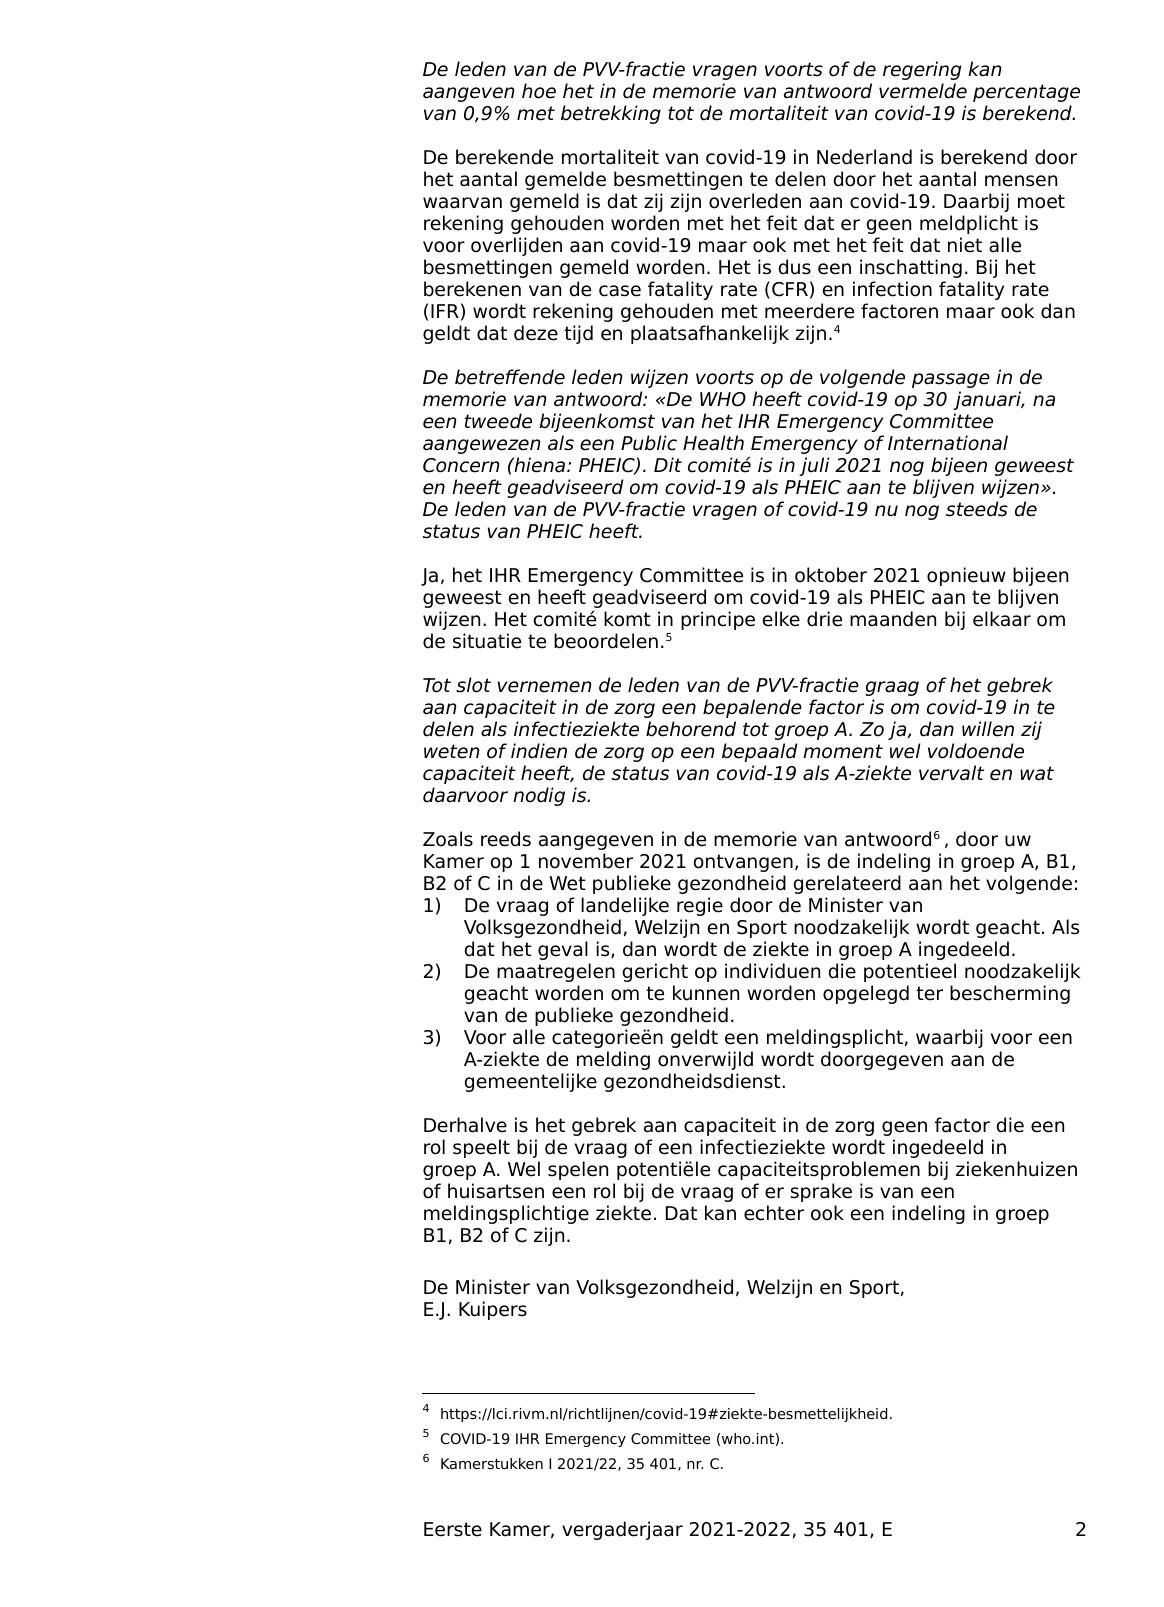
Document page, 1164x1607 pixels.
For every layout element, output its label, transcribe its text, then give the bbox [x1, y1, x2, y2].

text https://lci.rivm.nl/richtlijnen/covid-19#ziekte-besmettelijkheid. [422, 1402, 1087, 1424]
text Kamerstukken I 2021/22, 35 401, nr. C. [422, 1452, 1087, 1474]
text De Minister van Volksgezondheid, Welzijn en Sport, E.J. Kuipers [422, 1277, 1087, 1321]
text COVID-19 IHR Emergency Committee (who.int). [422, 1427, 1087, 1449]
text 3) Voor alle categorieën geldt een meldingsplicht, waarbij voor een A-ziekte de melding onverwijld wordt doorgegeven aan de gemeentelijke gezondheidsdienst. [422, 1027, 1087, 1093]
text De betreffende leden wijzen voorts op de volgende passage in de memorie van antwoord: «De WHO heeft covid-19 op 30 januari, na een tweede bijeenkomst van het IHR Emergency Committee aangewezen als een Public Health Emergency of International Concern (hiena: PHEIC). Dit comité is in juli 2021 nog bijeen geweest en heeft geadviseerd om covid-19 als PHEIC aan te blijven wijzen». De leden van de PVV-fractie vragen of covid-19 nu nog steeds de status van PHEIC heeft. [422, 367, 1087, 543]
text 2) De maatregelen gericht op individuen die potentieel noodzakelijk geacht worden om te kunnen worden opgelegd ter bescherming van de publieke gezondheid. [422, 961, 1087, 1027]
text Tot slot vernemen de leden van de PVV-fractie graag of het gebrek aan capaciteit in de zorg een bepalende factor is om covid-19 in te delen als infectieziekte behorend tot groep A. Zo ja, dan willen zij weten of indien de zorg op een bepaald moment wel voldoende capaciteit heeft, de status van covid-19 als A-ziekte vervalt en wat daarvoor nodig is. [422, 675, 1087, 807]
text De leden van de PVV-fractie vragen voorts of de regering kan aangeven hoe het in de memorie van antwoord vermelde percentage van 0,9% met betrekking tot de mortaliteit van covid-19 is berekend. [422, 59, 1087, 125]
text Derhalve is het gebrek aan capaciteit in de zorg geen factor die een rol speelt bij de vraag of een infectieziekte wordt ingedeeld in groep A. Wel spelen potentiële capaciteitsproblemen bij ziekenhuizen of huisartsen een rol bij de vraag of er sprake is van een meldingsplichtige ziekte. Dat kan echter ook een indeling in groep B1, B2 of C zijn. [422, 1115, 1087, 1247]
text 1) De vraag of landelijke regie door de Minister van Volksgezondheid, Welzijn en Sport noodzakelijk wordt geacht. Als dat het geval is, dan wordt de ziekte in groep A ingedeeld. [422, 895, 1087, 961]
text Zoals reeds aangegeven in de memorie van antwoord, door uw Kamer op 1 november 2021 ontvangen, is de indeling in groep A, B1, B2 of C in de Wet publieke gezondheid gerelateerd aan het volgende: [422, 829, 1087, 895]
text De berekende mortaliteit van covid-19 in Nederland is berekend door het aantal gemelde besmettingen te delen door het aantal mensen waarvan gemeld is dat zij zijn overleden aan covid-19. Daarbij moet rekening gehouden worden met het feit dat er geen meldplicht is voor overlijden aan covid-19 maar ook met het feit dat niet alle besmettingen gemeld worden. Het is dus een inschatting. Bij het berekenen van de case fatality rate (CFR) en infection fatality rate (IFR) wordt rekening gehouden met meerdere factoren maar ook dan geldt dat deze tijd en plaatsafhankelijk zijn. [422, 147, 1087, 345]
text Ja, het IHR Emergency Committee is in oktober 2021 opnieuw bijeen geweest en heeft geadviseerd om covid-19 als PHEIC aan te blijven wijzen. Het comité komt in principe elke drie maanden bij elkaar om de situatie te beoordelen. [422, 565, 1087, 653]
